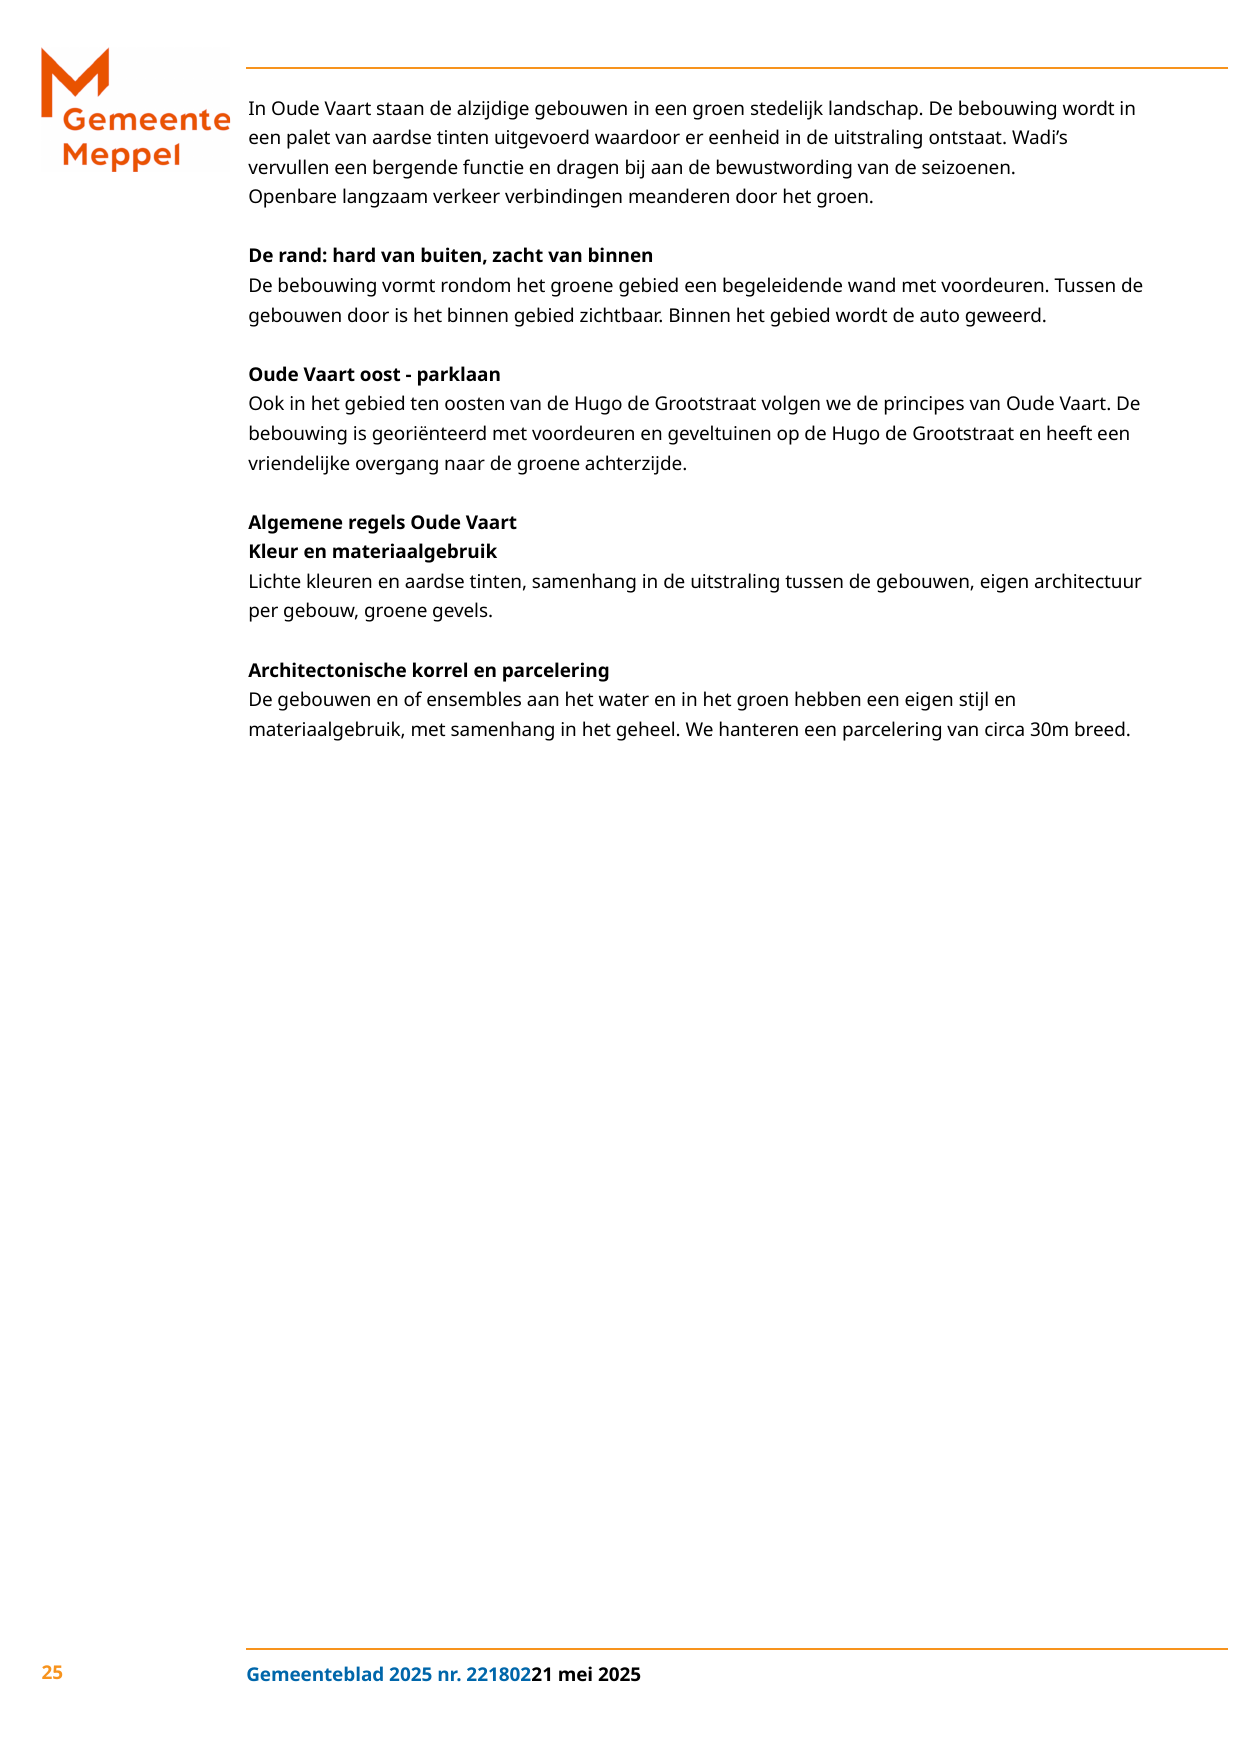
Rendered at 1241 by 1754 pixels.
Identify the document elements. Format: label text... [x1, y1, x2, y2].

text Architectonische korrel en parcelering [248, 657, 1152, 683]
text Openbare langzaam verkeer verbindingen meanderen door het groen. [248, 183, 1152, 209]
text De bebouwing vormt rondom het groene gebied een begeleidende wand met voordeuren. Tussen de gebouwen door is het binnen gebied zichtbaar. Binnen het gebied wordt de auto geweerd. [248, 272, 1152, 328]
text De rand: hard van buiten, zacht van binnen [248, 243, 1152, 268]
picture [41, 47, 231, 172]
text Kleur en materiaalgebruik [248, 538, 1152, 564]
text Lichte kleuren en aardse tinten, samenhang in de uitstraling tussen de gebouwen, eigen architectuur per gebouw, groene gevels. [248, 568, 1152, 623]
text Oude Vaart oost - parklaan [248, 361, 1152, 387]
text Ook in het gebied ten oosten van de Hugo de Grootstraat volgen we de principes van Oude Vaart. De bebouwing is georiënteerd met voordeuren en geveltuinen op de Hugo de Grootstraat en heeft een vriendelijke overgang naar de groene achterzijde. [248, 391, 1152, 476]
text De gebouwen en of ensembles aan het water en in het groen hebben een eigen stijl en materiaalgebruik, met samenhang in het geheel. We hanteren een parcelering van circa 30m breed. [248, 686, 1152, 742]
text In Oude Vaart staan de alzijdige gebouwen in een groen stedelijk landschap. De bebouwing wordt in een palet van aardse tinten uitgevoerd waardoor er eenheid in de uitstraling ontstaat. Wadi’s vervullen een bergende functie en dragen bij aan de bewustwording van de seizoenen. [248, 95, 1152, 180]
text Algemene regels Oude Vaart [248, 509, 1152, 535]
